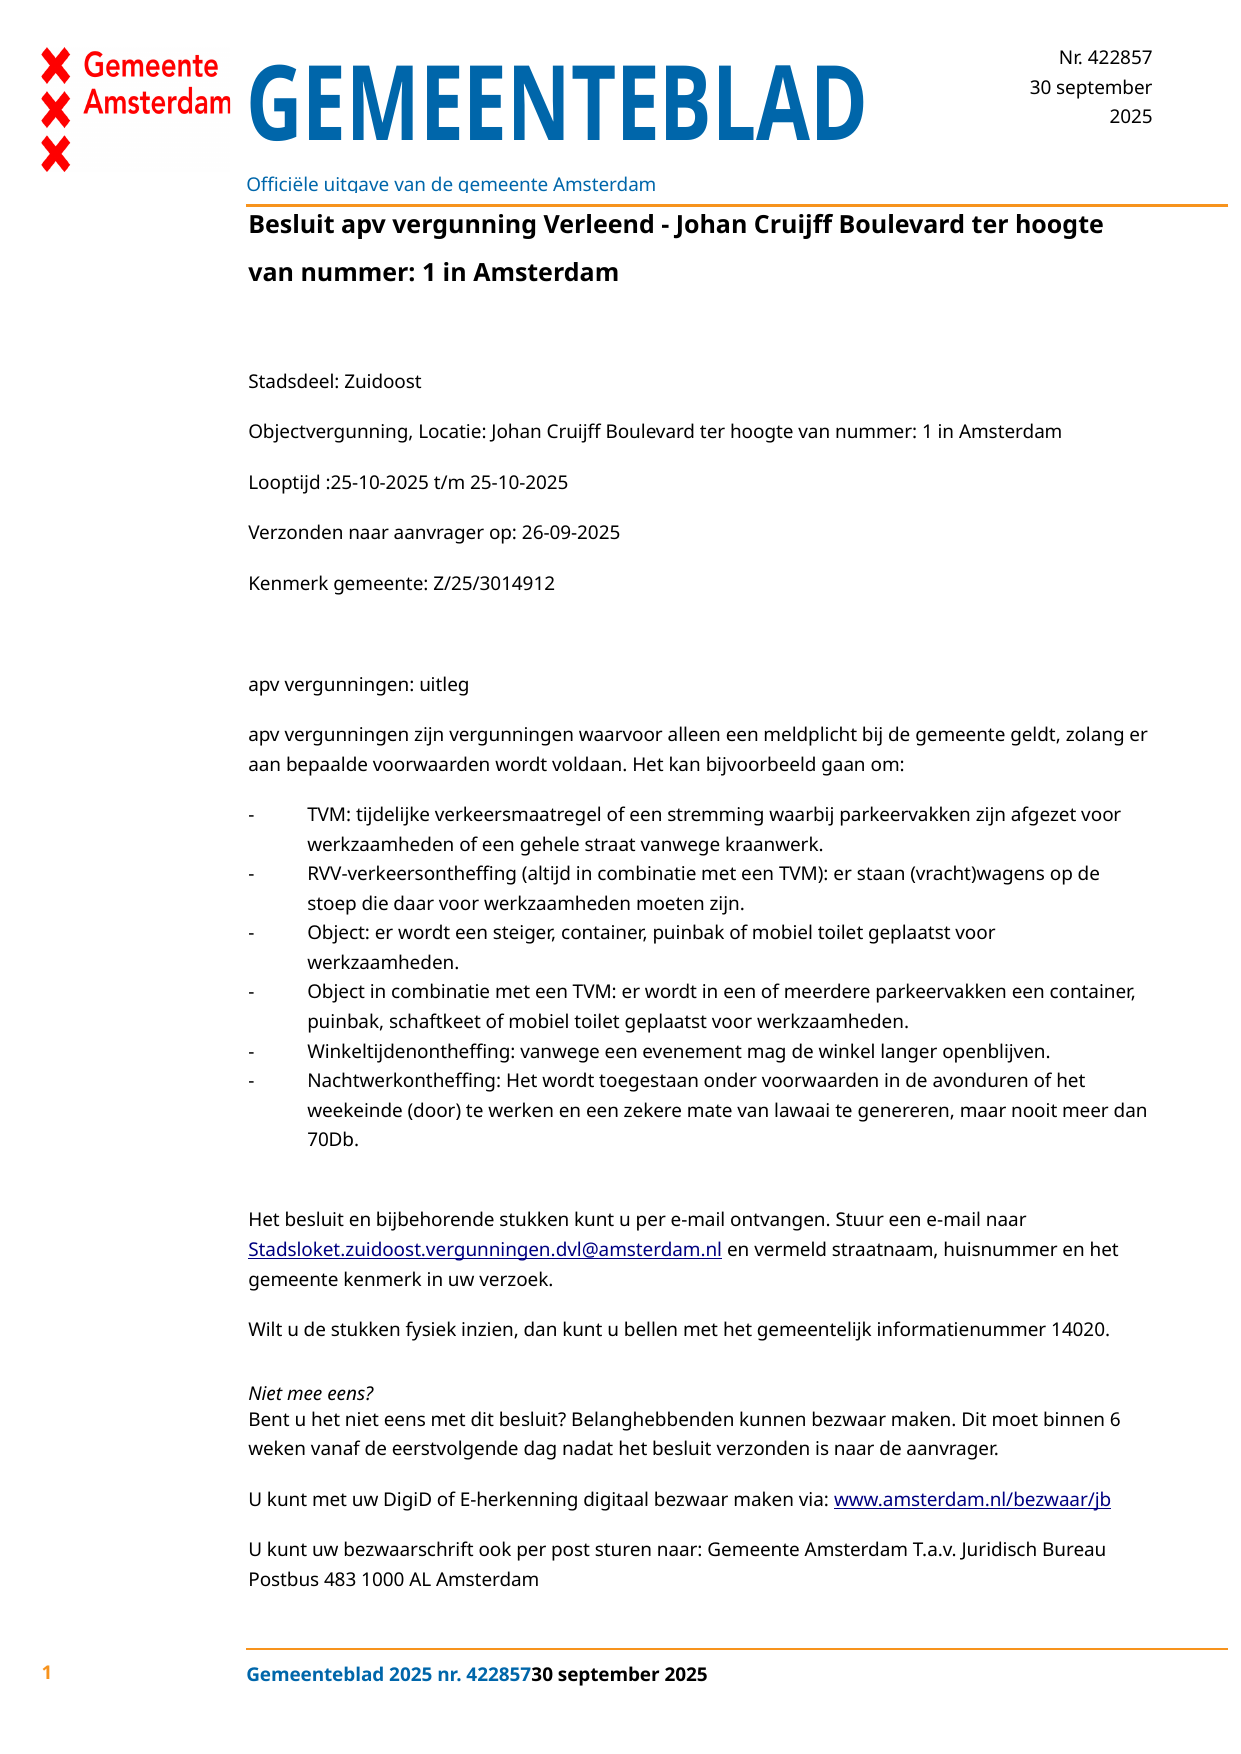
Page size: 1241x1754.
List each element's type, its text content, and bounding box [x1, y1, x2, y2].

text Kenmerk gemeente: Z/25/3014912 [248, 570, 1152, 596]
list Nachtwerkontheffing: Het wordt toegestaan onder voorwaarden in de avonduren of het weekeinde (door) te werken en een zekere mate van lawaai te genereren, maar nooit meer dan 70Db. [248, 1067, 1152, 1152]
text U kunt uw bezwaarschrift ook per post sturen naar: Gemeente Amsterdam T.a.v. Juridisch Bureau Postbus 483 1000 AL Amsterdam [248, 1536, 1152, 1592]
text apv vergunningen: uitleg [248, 671, 1152, 697]
list Winkeltijdenontheffing: vanwege een evenement mag de winkel langer openblijven. [248, 1038, 1152, 1064]
text Stadsdeel: Zuidoost [248, 368, 1152, 394]
list Object: er wordt een steiger, container, puinbak of mobiel toilet geplaatst voor werkzaamheden. [248, 919, 1152, 975]
text Objectvergunning, Locatie: Johan Cruijff Boulevard ter hoogte van nummer: 1 in Amsterdam [248, 419, 1152, 444]
text Besluit apv vergunning Verleend - Johan Cruijff Boulevard ter hoogte van nummer: 1 in Amsterdam [248, 207, 1152, 288]
list RVV-verkeersontheffing (altijd in combinatie met een TVM): er staan (vracht)wagens op de stoep die daar voor werkzaamheden moeten zijn. [248, 860, 1152, 916]
text Het besluit en bijbehorende stukken kunt u per e-mail ontvangen. Stuur een e-mail naar Stadsloket.zuidoost.vergunningen.dvl@amsterdam.nl en vermeld straatnaam, huisnummer en het gemeente kenmerk in uw verzoek. [248, 1207, 1152, 1292]
list Object in combinatie met een TVM: er wordt in een of meerdere parkeervakken een container, puinbak, schaftkeet of mobiel toilet geplaatst voor werkzaamheden. [248, 979, 1152, 1034]
text Verzonden naar aanvrager op: 26-09-2025 [248, 519, 1152, 545]
text U kunt met uw DigiD of E-herkenning digitaal bezwaar maken via: www.amsterdam.nl/bezwaar/jb [248, 1486, 1152, 1512]
text Wilt u de stukken fysiek inzien, dan kunt u bellen met het gemeentelijk informatienummer 14020. [248, 1316, 1152, 1342]
picture [41, 47, 231, 172]
text Bent u het niet eens met dit besluit? Belanghebbenden kunnen bezwaar maken. Dit moet binnen 6 weken vanaf de eerstvolgende dag nadat het besluit verzonden is naar de aanvrager. [248, 1406, 1152, 1461]
text apv vergunningen zijn vergunningen waarvoor alleen een meldplicht bij de gemeente geldt, zolang er aan bepaalde voorwaarden wordt voldaan. Het kan bijvoorbeeld gaan om: [248, 721, 1152, 777]
list TVM: tijdelijke verkeersmaatregel of een stremming waarbij parkeervakken zijn afgezet voor werkzaamheden of een gehele straat vanwege kraanwerk. [248, 801, 1152, 857]
text Looptijd :25-10-2025 t/m 25-10-2025 [248, 469, 1152, 495]
text Niet mee eens? [248, 1380, 1152, 1406]
